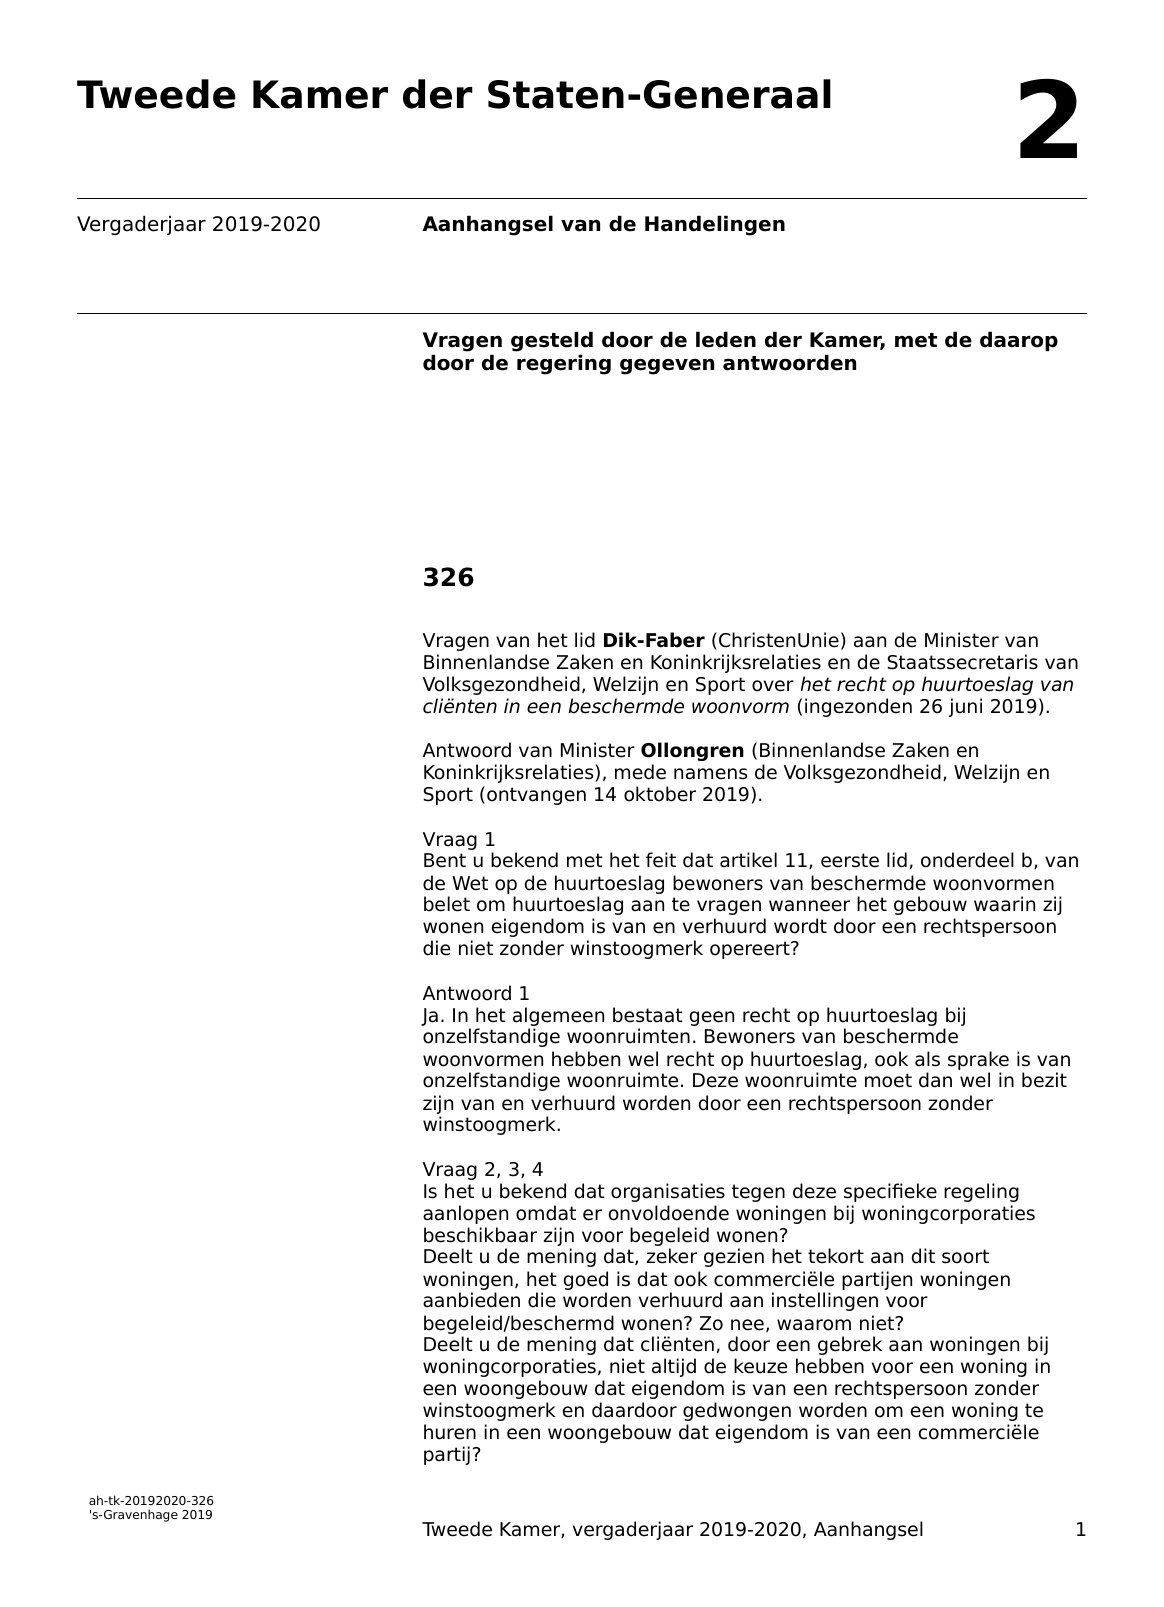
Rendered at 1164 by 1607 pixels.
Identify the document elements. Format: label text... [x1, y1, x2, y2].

text Ja. In het algemeen bestaat geen recht op huurtoeslag bij onzelfstandige woonruimten. Bewoners van beschermde woonvormen hebben wel recht op huurtoeslag, ook als sprake is van onzelfstandige woonruimte. Deze woonruimte moet dan wel in bezit zijn van en verhuurd worden door een rechtspersoon zonder winstoogmerk. [422, 1004, 1087, 1136]
table_cell Vragen gesteld door de leden der Kamer, met de daarop door de regering gegeven antwoorden [422, 314, 1087, 375]
text ah-tk-20192020-326 [88, 1494, 323, 1508]
text Antwoord 1 [422, 982, 1087, 1004]
text Is het u bekend dat organisaties tegen deze specifieke regeling aanlopen omdat er onvoldoende woningen bij woningcorporaties beschikbaar zijn voor begeleid wonen? [422, 1181, 1087, 1246]
text 's-Gravenhage 2019 [88, 1508, 323, 1522]
table_cell [77, 314, 422, 375]
text Deelt u de mening dat cliënten, door een gebrek aan woningen bij woningcorporaties, niet altijd de keuze hebben voor een woning in een woongebouw dat eigendom is van een rechtspersoon zonder winstoogmerk en daardoor gedwongen worden om een woning te huren in een woongebouw dat eigendom is van een commerciële partij? [422, 1334, 1087, 1466]
text Vragen van het lid Dik-Faber (ChristenUnie) aan de Minister van Binnenlandse Zaken en Koninkrijksrelaties en de Staatssecretaris van Volksgezondheid, Welzijn en Sport over het recht op huurtoeslag van cliënten in een beschermde woonvorm (ingezonden 26 juni 2019). [422, 630, 1087, 718]
text Bent u bekend met het feit dat artikel 11, eerste lid, onderdeel b, van de Wet op de huurtoeslag bewoners van beschermde woonvormen belet om huurtoeslag aan te vragen wanneer het gebouw waarin zij wonen eigendom is van en verhuurd wordt door een rechtspersoon die niet zonder winstoogmerk opereert? [422, 850, 1087, 960]
table_cell Aanhangsel van de Handelingen [422, 199, 1087, 313]
text Vraag 2, 3, 4 [422, 1158, 1087, 1181]
table_header 2 [886, 59, 1087, 198]
text Vraag 1 [422, 828, 1087, 850]
text Antwoord van Minister Ollongren (Binnenlandse Zaken en Koninkrijksrelaties), mede namens de Volksgezondheid, Welzijn en Sport (ontvangen 14 oktober 2019). [422, 740, 1087, 806]
text 326 [422, 563, 1087, 592]
text Deelt u de mening dat, zeker gezien het tekort aan dit soort woningen, het goed is dat ook commerciële partijen woningen aanbieden die worden verhuurd aan instellingen voor begeleid/beschermd wonen? Zo nee, waarom niet? [422, 1246, 1087, 1334]
table_header Tweede Kamer der Staten-Generaal [77, 59, 886, 198]
table_cell Vergaderjaar 2019-2020 [77, 199, 422, 313]
